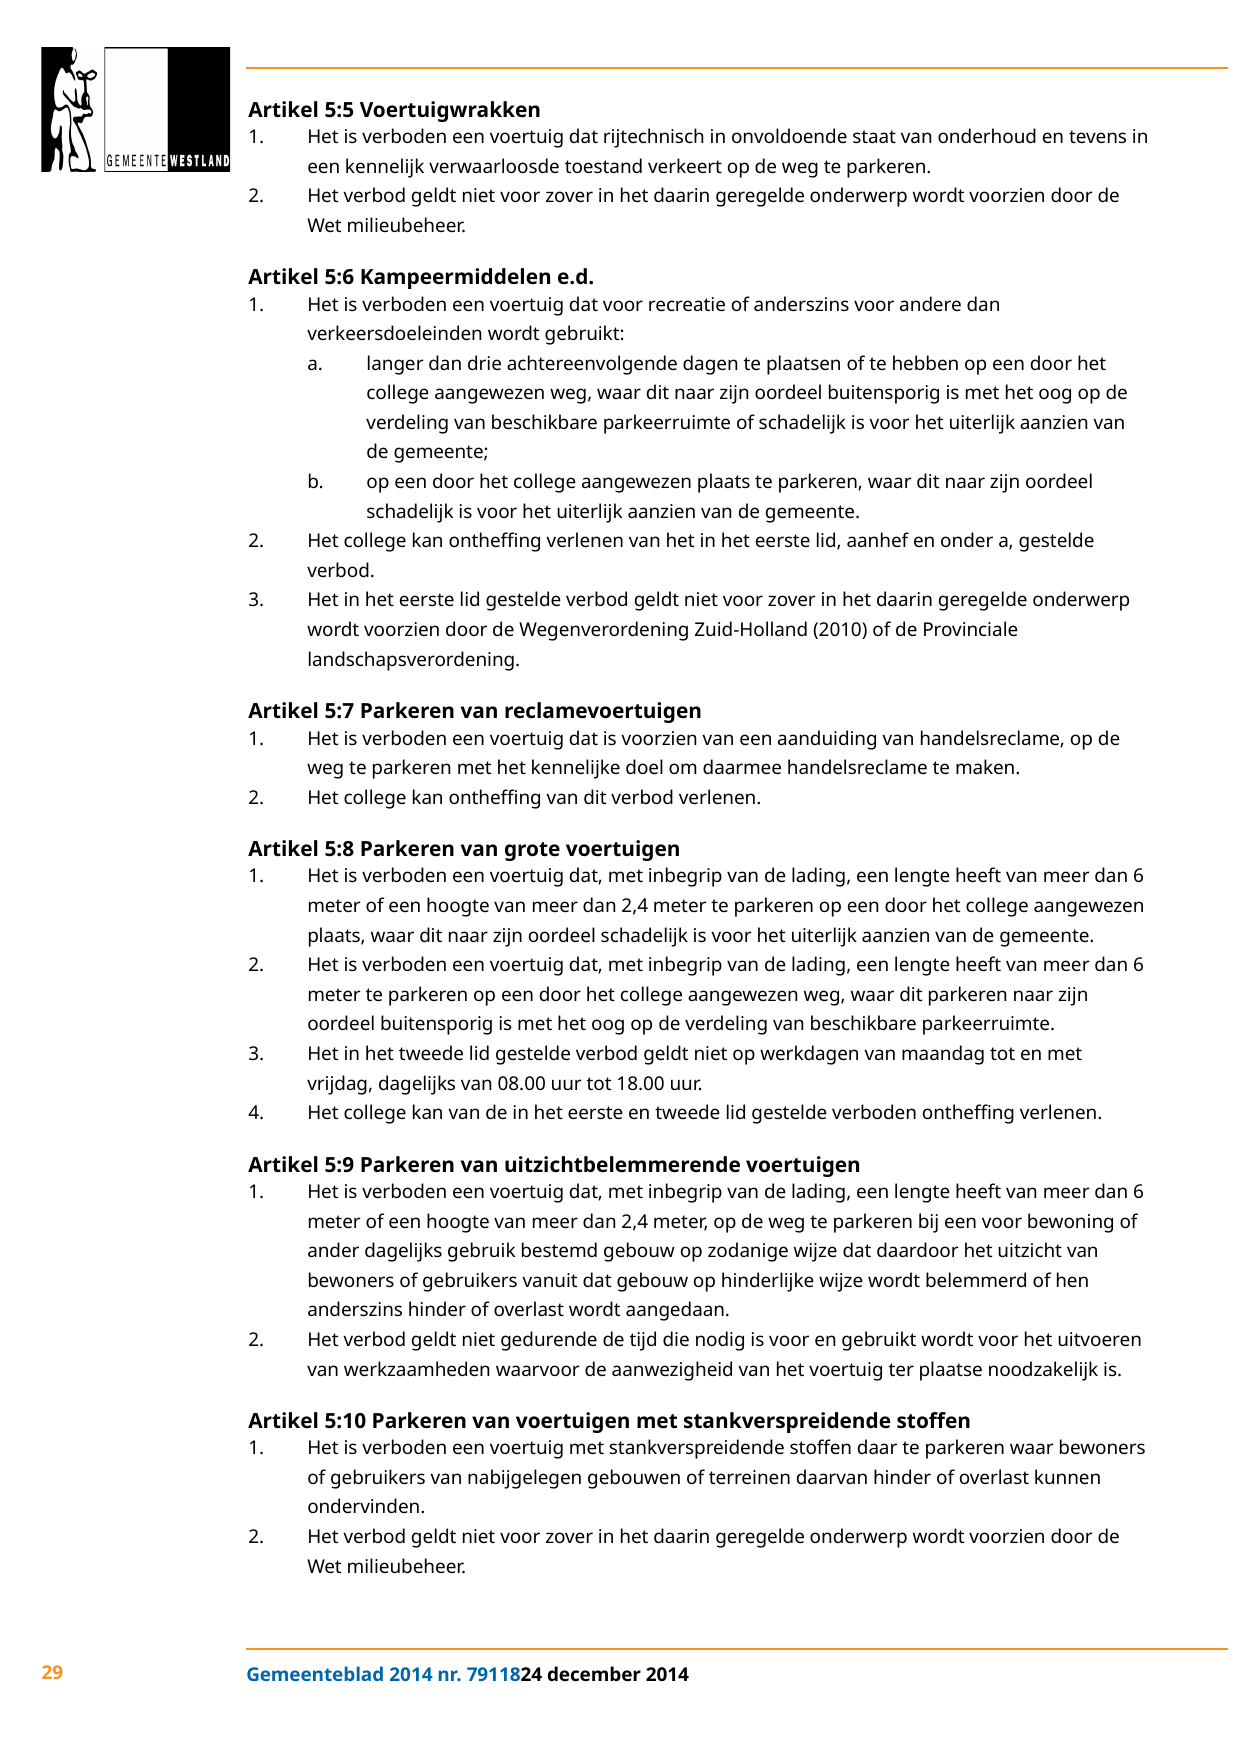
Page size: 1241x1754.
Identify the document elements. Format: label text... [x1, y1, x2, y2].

list langer dan drie achtereenvolgende dagen te plaatsen of te hebben op een door het college aangewezen weg, waar dit naar zijn oordeel buitensporig is met het oog op de verdeling van beschikbare parkeerruimte of schadelijk is voor het uiterlijk aanzien van de gemeente; [307, 350, 1152, 464]
list Het is verboden een voertuig dat, met inbegrip van de lading, een lengte heeft van meer dan 6 meter of een hoogte van meer dan 2,4 meter, op de weg te parkeren bij een voor bewoning of ander dagelijks gebruik bestemd gebouw op zodanige wijze dat daardoor het uitzicht van bewoners of gebruikers vanuit dat gebouw op hinderlijke wijze wordt belemmerd of hen anderszins hinder of overlast wordt aangedaan. [248, 1178, 1152, 1322]
list Het verbod geldt niet voor zover in het daarin geregelde onderwerp wordt voorzien door de Wet milieubeheer. [248, 182, 1152, 238]
text Artikel 5:7 Parkeren van reclamevoertuigen [248, 696, 1152, 725]
text Artikel 5:5 Voertuigwrakken [248, 95, 1152, 123]
picture [41, 47, 231, 172]
list Het college kan ontheffing van dit verbod verlenen. [248, 784, 1152, 809]
list Het in het eerste lid gestelde verbod geldt niet voor zover in het daarin geregelde onderwerp wordt voorzien door de Wegenverordening Zuid-Holland (2010) of de Provinciale landschapsverordening. [248, 587, 1152, 672]
text Artikel 5:10 Parkeren van voertuigen met stankverspreidende stoffen [248, 1406, 1152, 1434]
text Artikel 5:8 Parkeren van grote voertuigen [248, 834, 1152, 863]
text Artikel 5:6 Kampeermiddelen e.d. [248, 262, 1152, 291]
list Het is verboden een voertuig dat is voorzien van een aanduiding van handelsreclame, op de weg te parkeren met het kennelijke doel om daarmee handelsreclame te maken. [248, 725, 1152, 780]
list Het college kan van de in het eerste en tweede lid gestelde verboden ontheffing verlenen. [248, 1099, 1152, 1125]
list Het verbod geldt niet voor zover in het daarin geregelde onderwerp wordt voorzien door de Wet milieubeheer. [248, 1523, 1152, 1579]
list Het college kan ontheffing verlenen van het in het eerste lid, aanhef en onder a, gestelde verbod. [248, 527, 1152, 583]
list Het is verboden een voertuig dat, met inbegrip van de lading, een lengte heeft van meer dan 6 meter te parkeren op een door het college aangewezen weg, waar dit parkeren naar zijn oordeel buitensporig is met het oog op de verdeling van beschikbare parkeerruimte. [248, 951, 1152, 1036]
list Het is verboden een voertuig dat voor recreatie of anderszins voor andere dan verkeersdoeleinden wordt gebruikt: [248, 291, 1152, 346]
list Het is verboden een voertuig dat rijtechnisch in onvoldoende staat van onderhoud en tevens in een kennelijk verwaarloosde toestand verkeert op de weg te parkeren. [248, 123, 1152, 178]
list Het verbod geldt niet gedurende de tijd die nodig is voor en gebruikt wordt voor het uitvoeren van werkzaamheden waarvoor de aanwezigheid van het voertuig ter plaatse noodzakelijk is. [248, 1326, 1152, 1381]
list op een door het college aangewezen plaats te parkeren, waar dit naar zijn oordeel schadelijk is voor het uiterlijk aanzien van de gemeente. [307, 468, 1152, 524]
text Artikel 5:9 Parkeren van uitzichtbelemmerende voertuigen [248, 1150, 1152, 1178]
list Het is verboden een voertuig dat, met inbegrip van de lading, een lengte heeft van meer dan 6 meter of een hoogte van meer dan 2,4 meter te parkeren op een door het college aangewezen plaats, waar dit naar zijn oordeel schadelijk is voor het uiterlijk aanzien van de gemeente. [248, 863, 1152, 948]
list Het is verboden een voertuig met stankverspreidende stoffen daar te parkeren waar bewoners of gebruikers van nabijgelegen gebouwen of terreinen daarvan hinder of overlast kunnen ondervinden. [248, 1434, 1152, 1519]
list Het in het tweede lid gestelde verbod geldt niet op werkdagen van maandag tot en met vrijdag, dagelijks van 08.00 uur tot 18.00 uur. [248, 1040, 1152, 1096]
